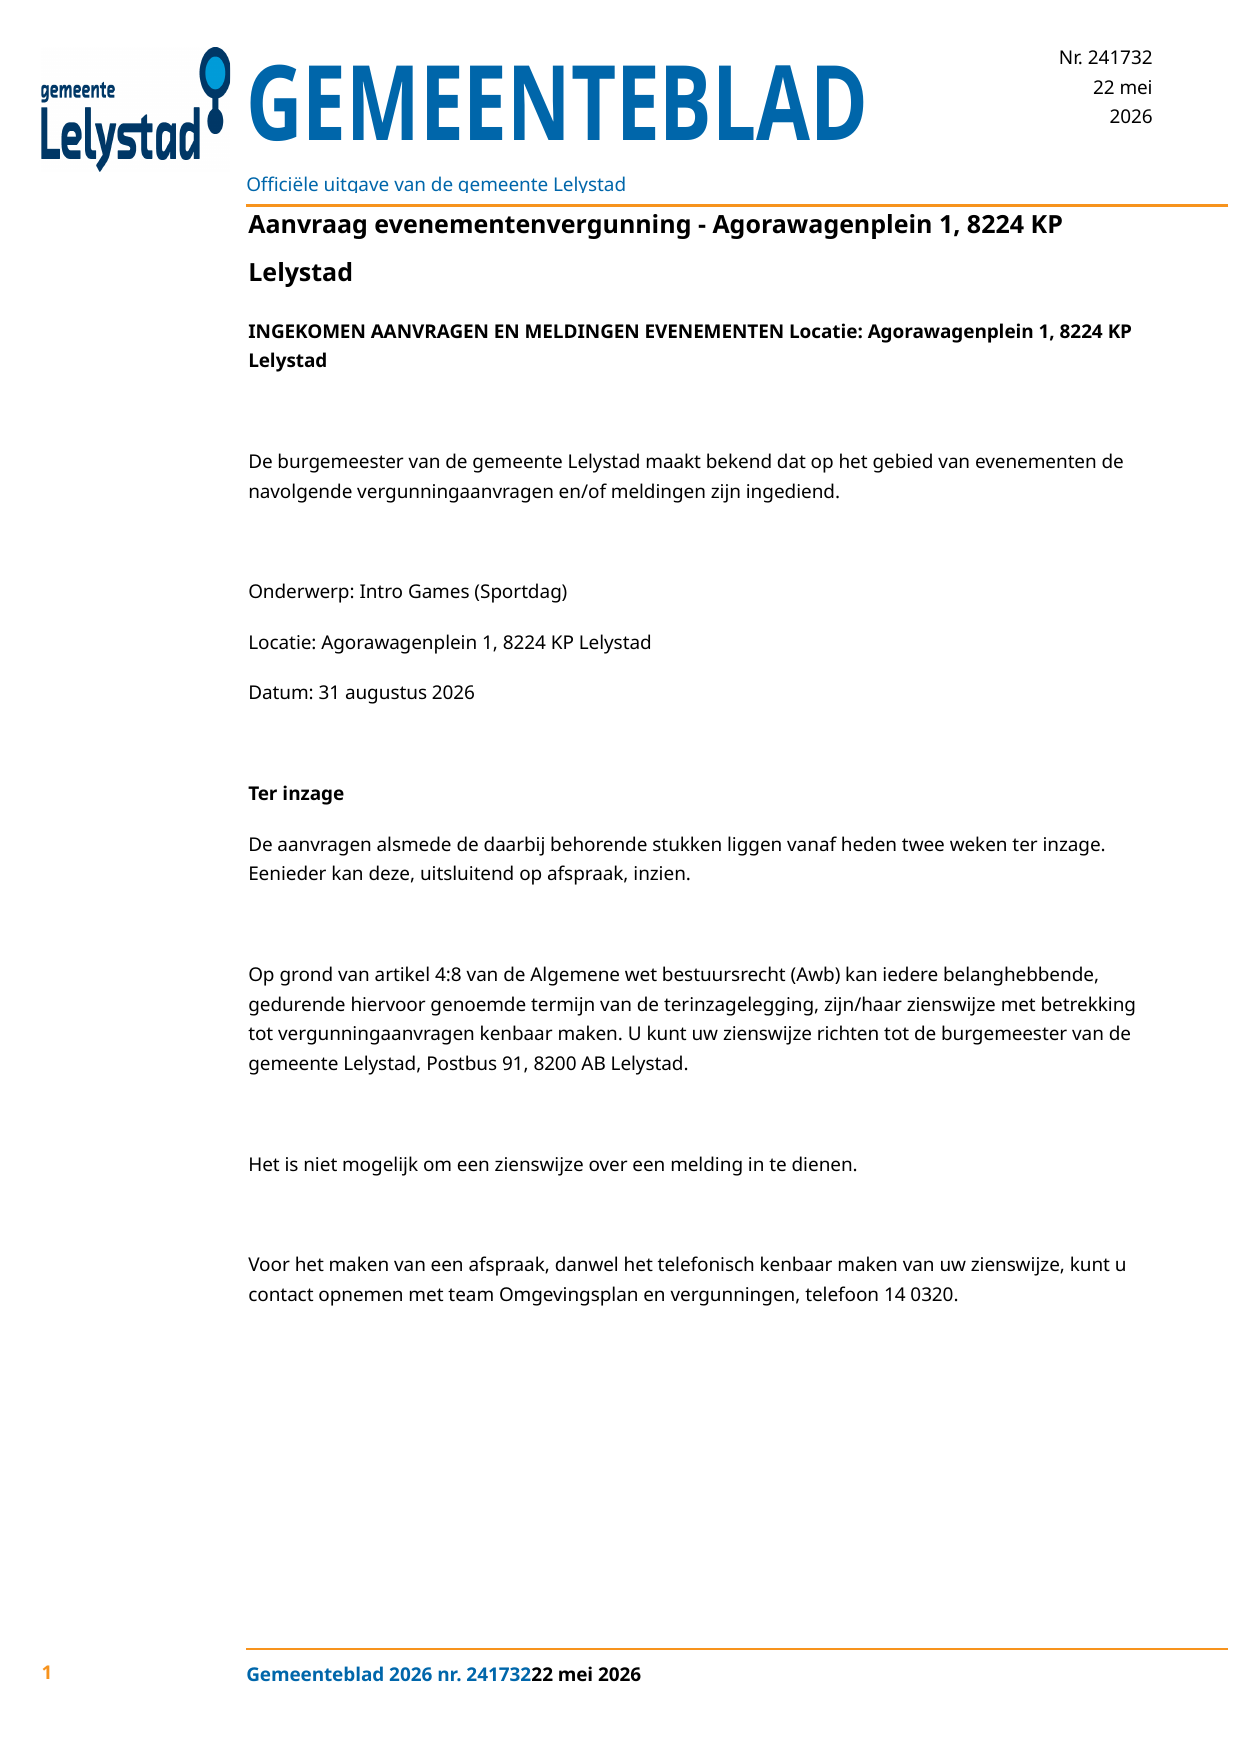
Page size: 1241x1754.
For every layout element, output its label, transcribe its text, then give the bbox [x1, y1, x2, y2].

text INGEKOMEN AANVRAGEN EN MELDINGEN EVENEMENTEN Locatie: Agorawagenplein 1, 8224 KP Lelystad [248, 318, 1152, 373]
text Locatie: Agorawagenplein 1, 8224 KP Lelystad [248, 629, 1152, 655]
text Aanvraag evenementenvergunning - Agorawagenplein 1, 8224 KP Lelystad [248, 207, 1152, 288]
text Datum: 31 augustus 2026 [248, 679, 1152, 705]
picture [41, 47, 231, 172]
text De burgemeester van de gemeente Lelystad maakt bekend dat op het gebied van evenementen de navolgende vergunningaanvragen en/of meldingen zijn ingediend. [248, 448, 1152, 504]
text Voor het maken van een afspraak, danwel het telefonisch kenbaar maken van uw zienswijze, kunt u contact opnemen met team Omgevingsplan en vergunningen, telefoon 14 0320. [248, 1252, 1152, 1307]
text De aanvragen alsmede de daarbij behorende stukken liggen vanaf heden twee weken ter inzage. Eenieder kan deze, uitsluitend op afspraak, inzien. [248, 831, 1152, 886]
text Op grond van artikel 4:8 van de Algemene wet bestuursrecht (Awb) kan iedere belanghebbende, gedurende hiervoor genoemde termijn van de terinzagelegging, zijn/haar zienswijze met betrekking tot vergunningaanvragen kenbaar maken. U kunt uw zienswijze richten tot de burgemeester van de gemeente Lelystad, Postbus 91, 8200 AB Lelystad. [248, 961, 1152, 1076]
text Het is niet mogelijk om een zienswijze over een melding in te dienen. [248, 1151, 1152, 1177]
text Onderwerp: Intro Games (Sportdag) [248, 579, 1152, 604]
text Ter inzage [248, 780, 1152, 806]
